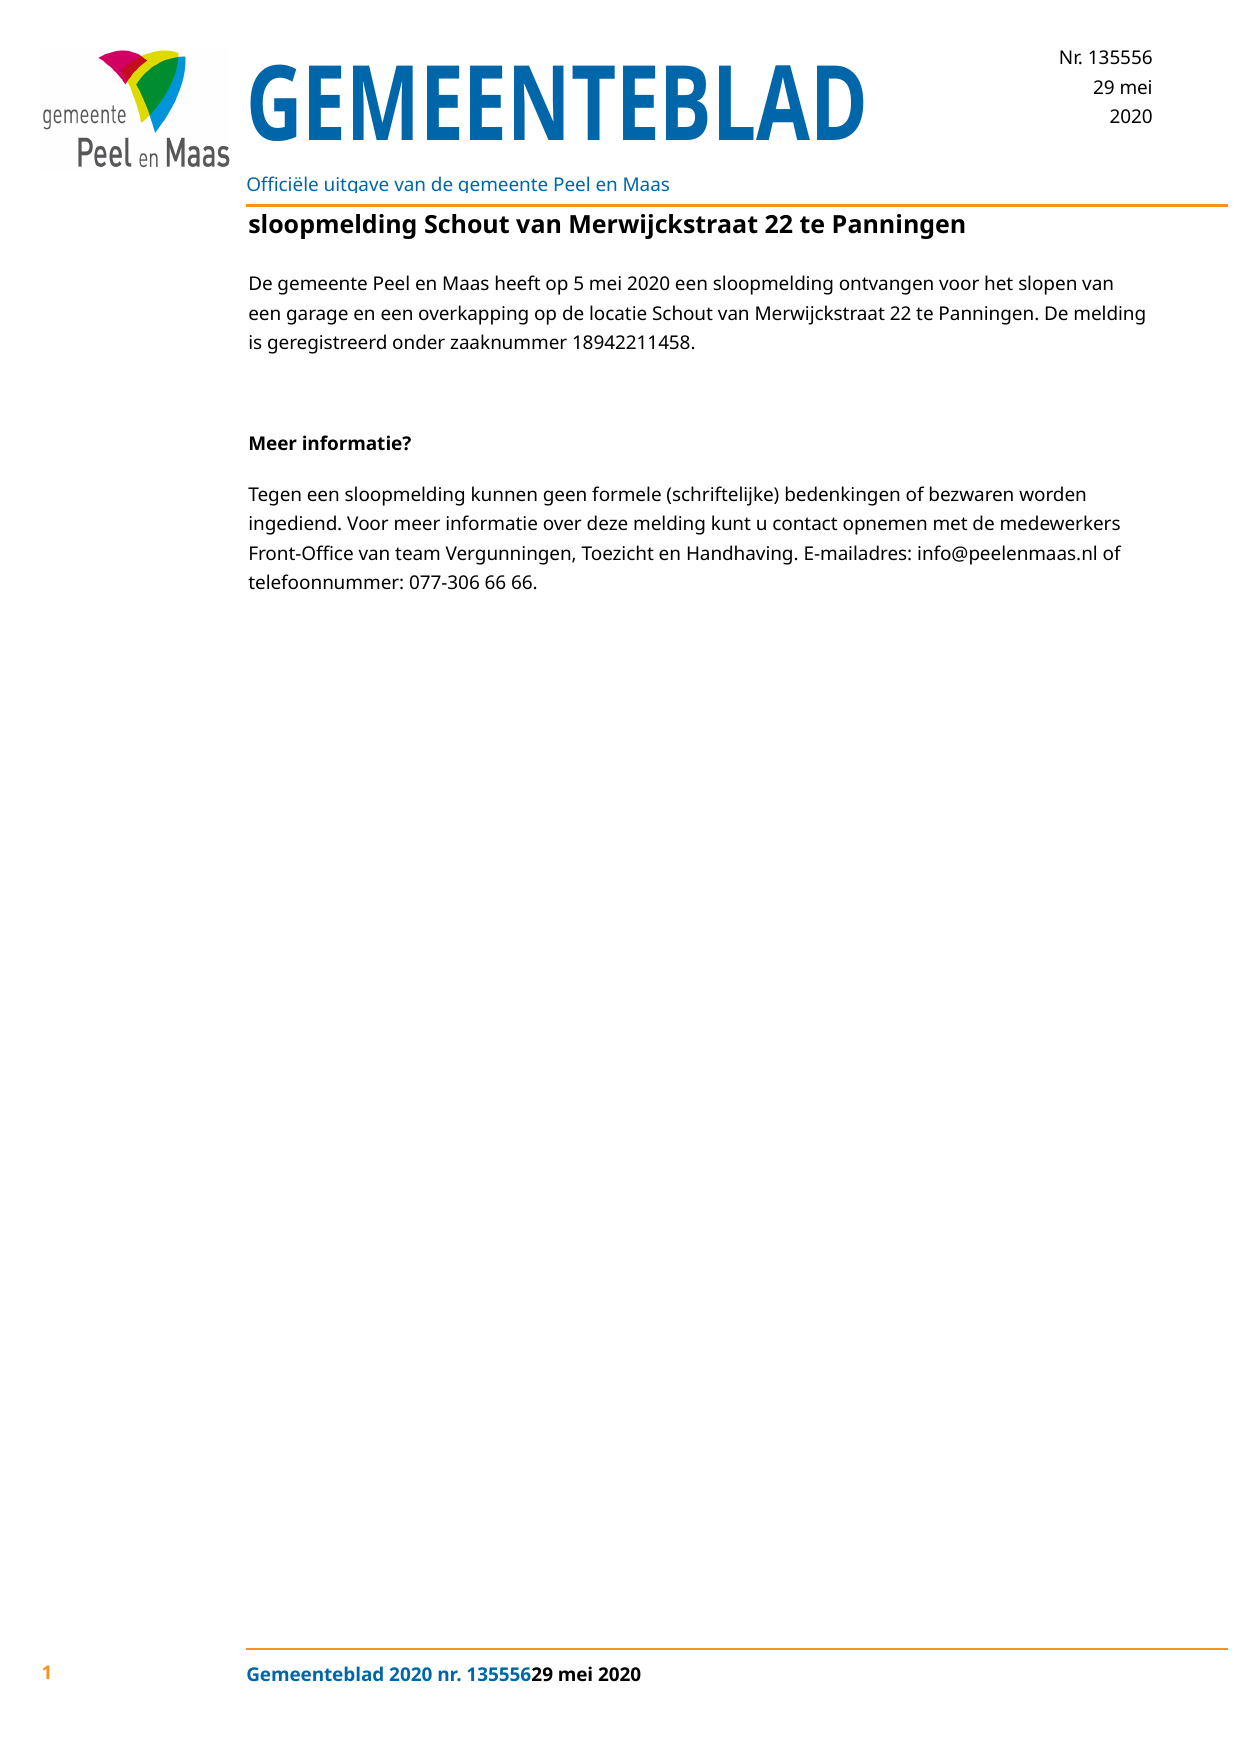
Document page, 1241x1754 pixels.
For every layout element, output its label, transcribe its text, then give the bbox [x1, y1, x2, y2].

text Tegen een sloopmelding kunnen geen formele (schriftelijke) bedenkingen of bezwaren worden ingediend. Voor meer informatie over deze melding kunt u contact opnemen met de medewerkers Front-Office van team Vergunningen, Toezicht en Handhaving. E-mailadres: info@peelenmaas.nl of telefoonnummer: 077-306 66 66. [248, 481, 1152, 595]
picture [41, 47, 231, 172]
text De gemeente Peel en Maas heeft op 5 mei 2020 een sloopmelding ontvangen voor het slopen van een garage en een overkapping op de locatie Schout van Merwijckstraat 22 te Panningen. De melding is geregistreerd onder zaaknummer 18942211458. [248, 270, 1152, 355]
text sloopmelding Schout van Merwijckstraat 22 te Panningen [248, 207, 1152, 241]
text Meer informatie? [248, 430, 1152, 456]
